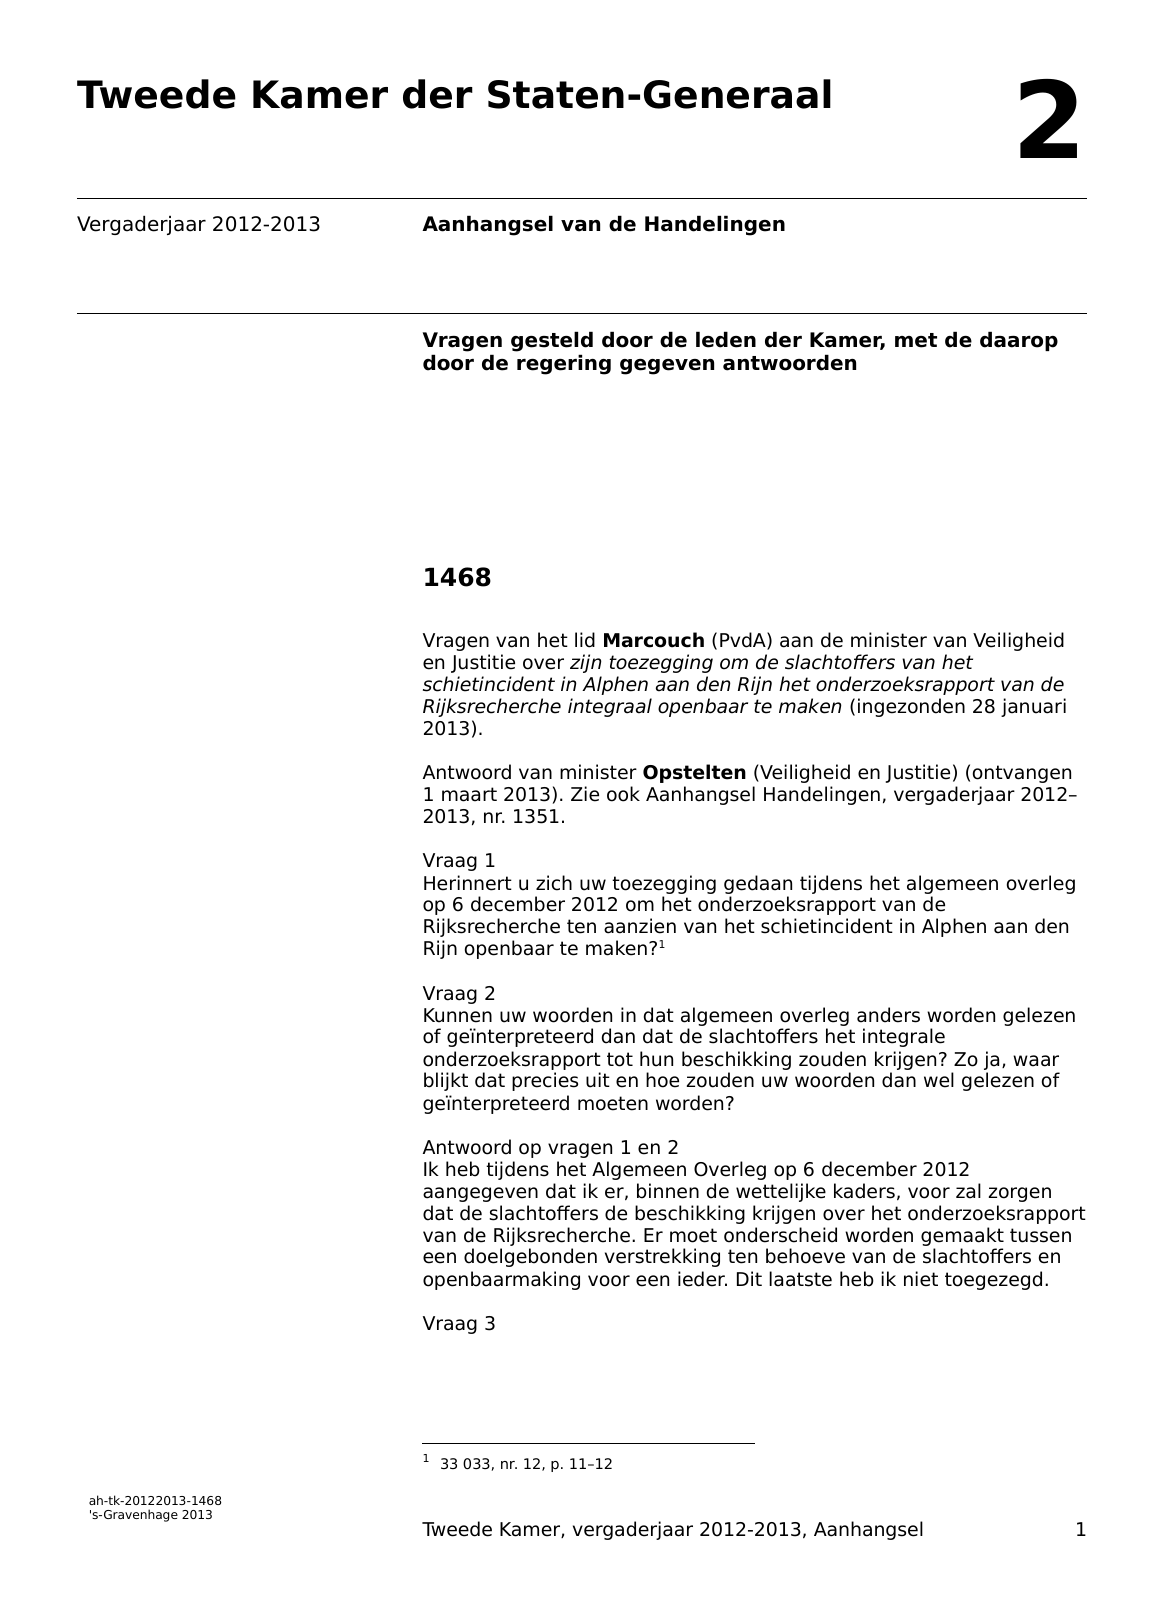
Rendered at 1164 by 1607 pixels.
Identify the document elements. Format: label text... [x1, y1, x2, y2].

text 's-Gravenhage 2013 [88, 1508, 323, 1522]
table_cell Vragen gesteld door de leden der Kamer, met de daarop door de regering gegeven antwoorden [422, 314, 1087, 375]
text Kunnen uw woorden in dat algemeen overleg anders worden gelezen of geïnterpreteerd dan dat de slachtoffers het integrale onderzoeksrapport tot hun beschikking zouden krijgen? Zo ja, waar blijkt dat precies uit en hoe zouden uw woorden dan wel gelezen of geïnterpreteerd moeten worden? [422, 1004, 1087, 1114]
text Herinnert u zich uw toezegging gedaan tijdens het algemeen overleg op 6 december 2012 om het onderzoeksrapport van de Rijksrecherche ten aanzien van het schietincident in Alphen aan den Rijn openbaar te maken? [422, 872, 1087, 960]
text Antwoord op vragen 1 en 2 [422, 1137, 1087, 1158]
text Vraag 3 [422, 1313, 1087, 1334]
table_cell Aanhangsel van de Handelingen [422, 199, 1087, 313]
table_cell Vergaderjaar 2012-2013 [77, 199, 422, 313]
text 1468 [422, 563, 1087, 592]
table_header Tweede Kamer der Staten-Generaal [77, 59, 886, 198]
text Vragen van het lid Marcouch (PvdA) aan de minister van Veiligheid en Justitie over zijn toezegging om de slachtoffers van het schietincident in Alphen aan den Rijn het onderzoeksrapport van de Rijksrecherche integraal openbaar te maken (ingezonden 28 januari 2013). [422, 630, 1087, 740]
text Antwoord van minister Opstelten (Veiligheid en Justitie) (ontvangen 1 maart 2013). Zie ook Aanhangsel Handelingen, vergaderjaar 2012–2013, nr. 1351. [422, 762, 1087, 828]
text Vraag 2 [422, 982, 1087, 1004]
table_header 2 [886, 59, 1087, 198]
text Vraag 1 [422, 850, 1087, 872]
text 33 033, nr. 12, p. 11–12 [422, 1452, 1087, 1474]
text Ik heb tijdens het Algemeen Overleg op 6 december 2012 aangegeven dat ik er, binnen de wettelijke kaders, voor zal zorgen dat de slachtoffers de beschikking krijgen over het onderzoeksrapport van de Rijksrecherche. Er moet onderscheid worden gemaakt tussen een doelgebonden verstrekking ten behoeve van de slachtoffers en openbaarmaking voor een ieder. Dit laatste heb ik niet toegezegd. [422, 1158, 1087, 1290]
text ah-tk-20122013-1468 [88, 1494, 323, 1508]
table_cell [77, 314, 422, 375]
